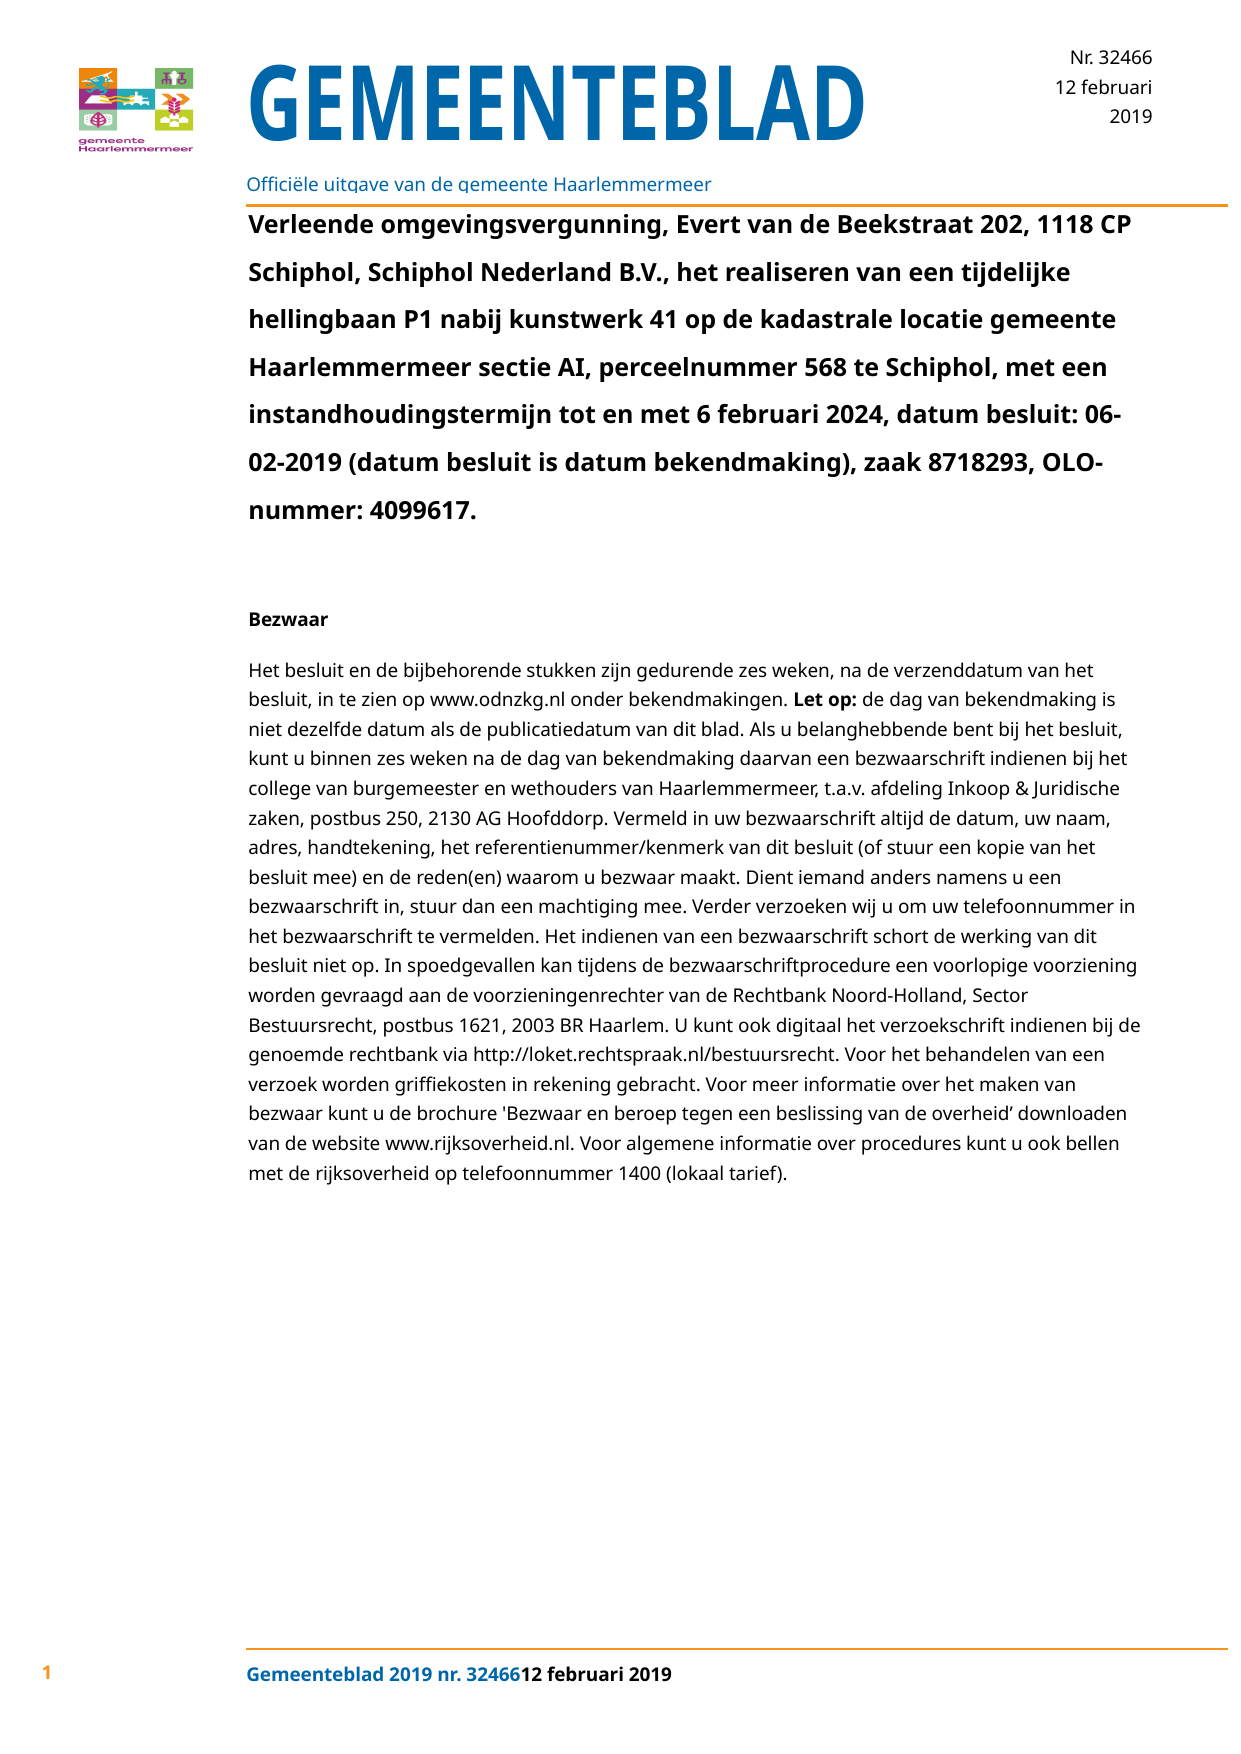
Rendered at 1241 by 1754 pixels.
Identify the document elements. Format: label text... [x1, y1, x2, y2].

text Het besluit en de bijbehorende stukken zijn gedurende zes weken, na de verzenddatum van het besluit, in te zien op www.odnzkg.nl onder bekendmakingen. Let op: de dag van bekendmaking is niet dezelfde datum als de publicatiedatum van dit blad. Als u belanghebbende bent bij het besluit, kunt u binnen zes weken na de dag van bekendmaking daarvan een bezwaarschrift indienen bij het college van burgemeester en wethouders van Haarlemmermeer, t.a.v. afdeling Inkoop & Juridische zaken, postbus 250, 2130 AG Hoofddorp. Vermeld in uw bezwaarschrift altijd de datum, uw naam, adres, handtekening, het referentienummer/kenmerk van dit besluit (of stuur een kopie van het besluit mee) en de reden(en) waarom u bezwaar maakt. Dient iemand anders namens u een bezwaarschrift in, stuur dan een machtiging mee. Verder verzoeken wij u om uw telefoonnummer in het bezwaarschrift te vermelden. Het indienen van een bezwaarschrift schort de werking van dit besluit niet op. In spoedgevallen kan tijdens de bezwaarschriftprocedure een voorlopige voorziening worden gevraagd aan de voorzieningenrechter van de Rechtbank Noord-Holland, Sector Bestuursrecht, postbus 1621, 2003 BR Haarlem. U kunt ook digitaal het verzoekschrift indienen bij de genoemde rechtbank via http://loket.rechtspraak.nl/bestuursrecht. Voor het behandelen van een verzoek worden griffiekosten in rekening gebracht. Voor meer informatie over het maken van bezwaar kunt u de brochure 'Bezwaar en beroep tegen een beslissing van de overheid’ downloaden van de website www.rijksoverheid.nl. Voor algemene informatie over procedures kunt u ook bellen met de rijksoverheid op telefoonnummer 1400 (lokaal tarief). [248, 657, 1152, 1185]
text Verleende omgevingsvergunning, Evert van de Beekstraat 202, 1118 CP Schiphol, Schiphol Nederland B.V., het realiseren van een tijdelijke hellingbaan P1 nabij kunstwerk 41 op de kadastrale locatie gemeente Haarlemmermeer sectie AI, perceelnummer 568 te Schiphol, met een instandhoudingstermijn tot en met 6 februari 2024, datum besluit: 06-02-2019 (datum besluit is datum bekendmaking), zaak 8718293, OLO-nummer: 4099617. [248, 207, 1152, 526]
text Bezwaar [248, 606, 1152, 632]
picture [41, 47, 231, 172]
